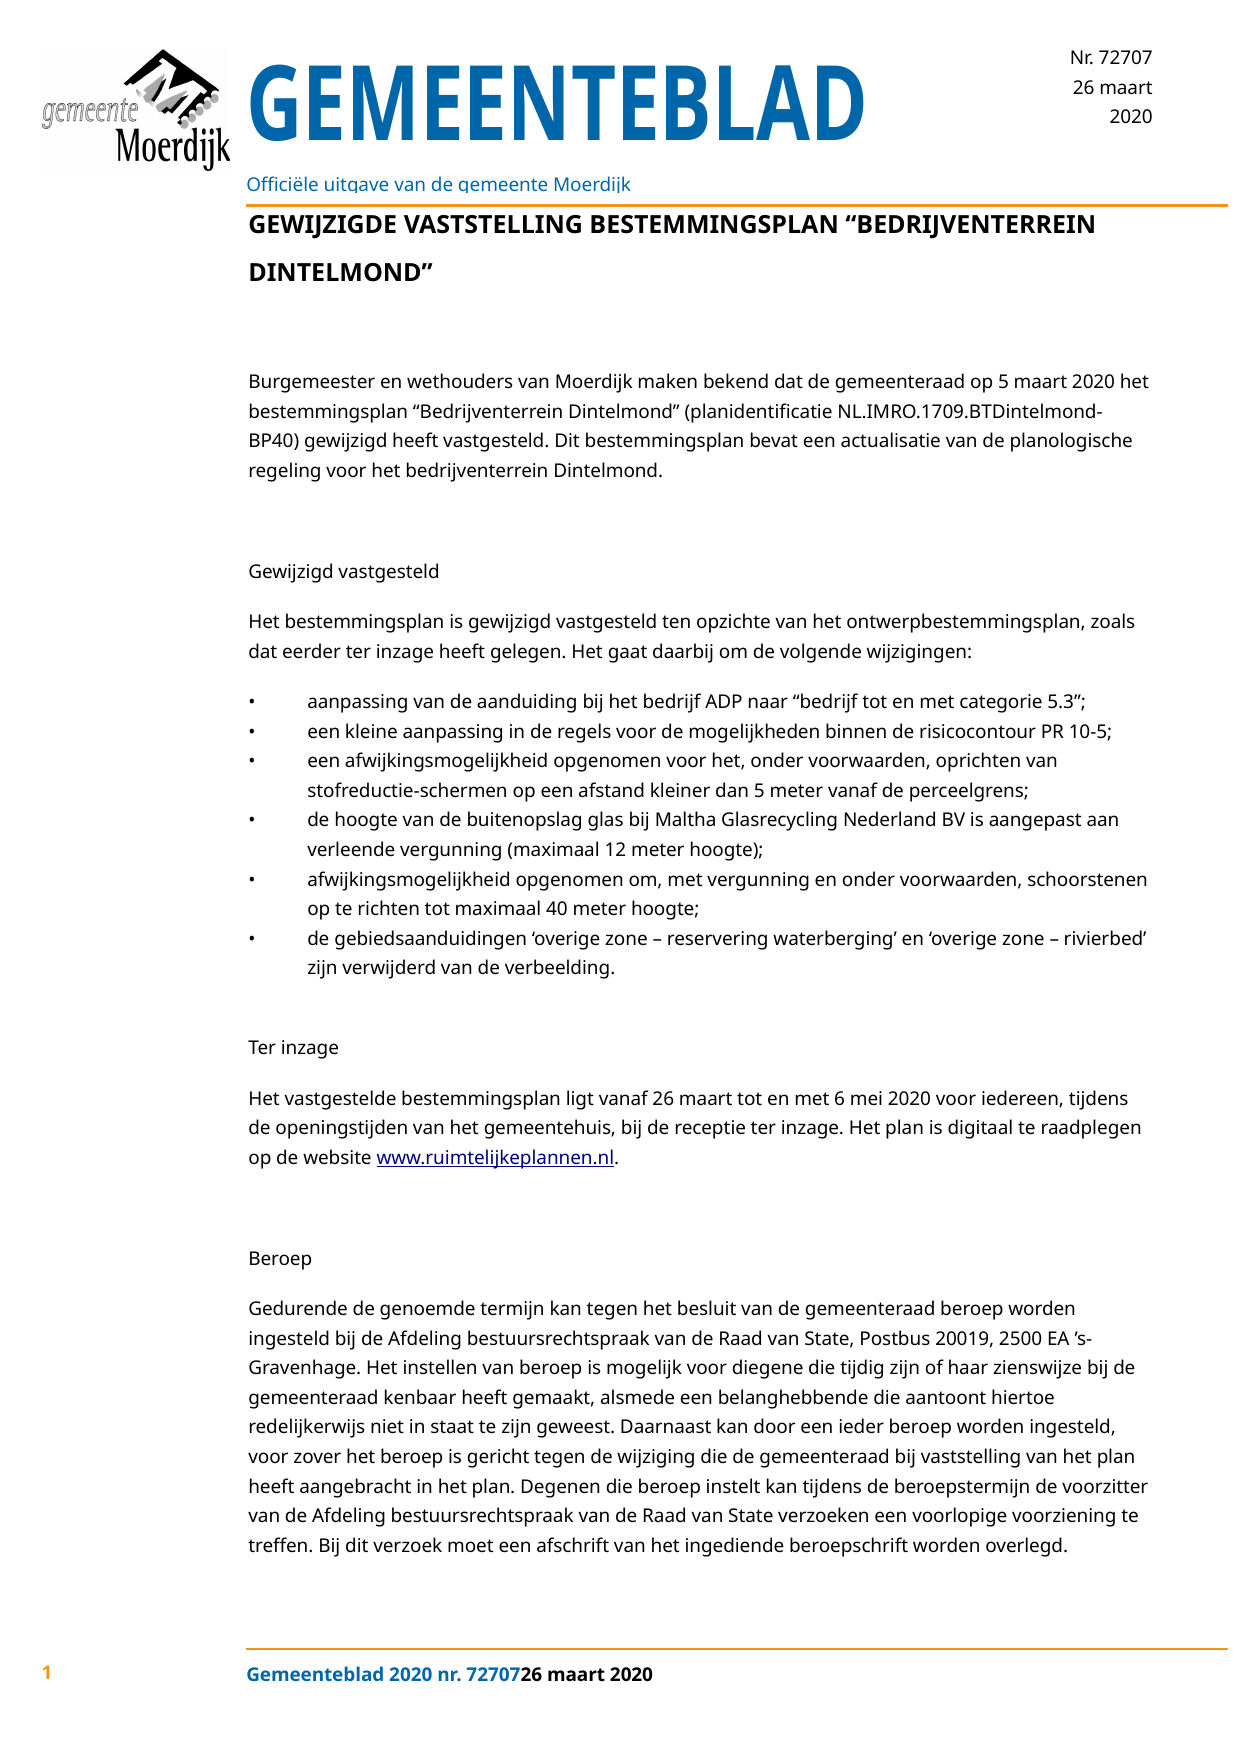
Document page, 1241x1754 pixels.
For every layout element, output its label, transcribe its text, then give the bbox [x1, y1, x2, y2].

text Gewijzigd vastgesteld [248, 558, 1152, 584]
list de gebiedsaanduidingen ‘overige zone – reservering waterberging’ en ‘overige zone – rivierbed’ zijn verwijderd van de verbeelding. [248, 925, 1152, 980]
picture [41, 47, 231, 172]
text GEWIJZIGDE VASTSTELLING BESTEMMINGSPLAN “BEDRIJVENTERREIN DINTELMOND” [248, 207, 1152, 288]
text Beroep [248, 1245, 1152, 1271]
text Ter inzage [248, 1034, 1152, 1060]
list aanpassing van de aanduiding bij het bedrijf ADP naar “bedrijf tot en met categorie 5.3”; [248, 688, 1152, 714]
text Burgemeester en wethouders van Moerdijk maken bekend dat de gemeenteraad op 5 maart 2020 het bestemmingsplan “Bedrijventerrein Dintelmond” (planidentificatie NL.IMRO.1709.BTDintelmond-BP40) gewijzigd heeft vastgesteld. Dit bestemmingsplan bevat een actualisatie van de planologische regeling voor het bedrijventerrein Dintelmond. [248, 368, 1152, 483]
text Gedurende de genoemde termijn kan tegen het besluit van de gemeenteraad beroep worden ingesteld bij de Afdeling bestuursrechtspraak van de Raad van State, Postbus 20019, 2500 EA ’s-Gravenhage. Het instellen van beroep is mogelijk voor diegene die tijdig zijn of haar zienswijze bij de gemeenteraad kenbaar heeft gemaakt, alsmede een belanghebbende die aantoont hiertoe redelijkerwijs niet in staat te zijn geweest. Daarnaast kan door een ieder beroep worden ingesteld, voor zover het beroep is gericht tegen de wijziging die de gemeenteraad bij vaststelling van het plan heeft aangebracht in het plan. Degenen die beroep instelt kan tijdens de beroepstermijn de voorzitter van de Afdeling bestuursrechtspraak van de Raad van State verzoeken een voorlopige voorziening te treffen. Bij dit verzoek moet een afschrift van het ingediende beroepschrift worden overlegd. [248, 1295, 1152, 1558]
text Het vastgestelde bestemmingsplan ligt vanaf 26 maart tot en met 6 mei 2020 voor iedereen, tijdens de openingstijden van het gemeentehuis, bij de receptie ter inzage. Het plan is digitaal te raadplegen op de website www.ruimtelijkeplannen.nl. [248, 1085, 1152, 1170]
list een afwijkingsmogelijkheid opgenomen voor het, onder voorwaarden, oprichten van stofreductie-schermen op een afstand kleiner dan 5 meter vanaf de perceelgrens; [248, 747, 1152, 803]
list de hoogte van de buitenopslag glas bij Maltha Glasrecycling Nederland BV is aangepast aan verleende vergunning (maximaal 12 meter hoogte); [248, 807, 1152, 862]
list een kleine aanpassing in de regels voor de mogelijkheden binnen de risicocontour PR 10-5; [248, 718, 1152, 744]
list afwijkingsmogelijkheid opgenomen om, met vergunning en onder voorwaarden, schoorstenen op te richten tot maximaal 40 meter hoogte; [248, 866, 1152, 921]
text Het bestemmingsplan is gewijzigd vastgesteld ten opzichte van het ontwerpbestemmingsplan, zoals dat eerder ter inzage heeft gelegen. Het gaat daarbij om de volgende wijzigingen: [248, 608, 1152, 664]
